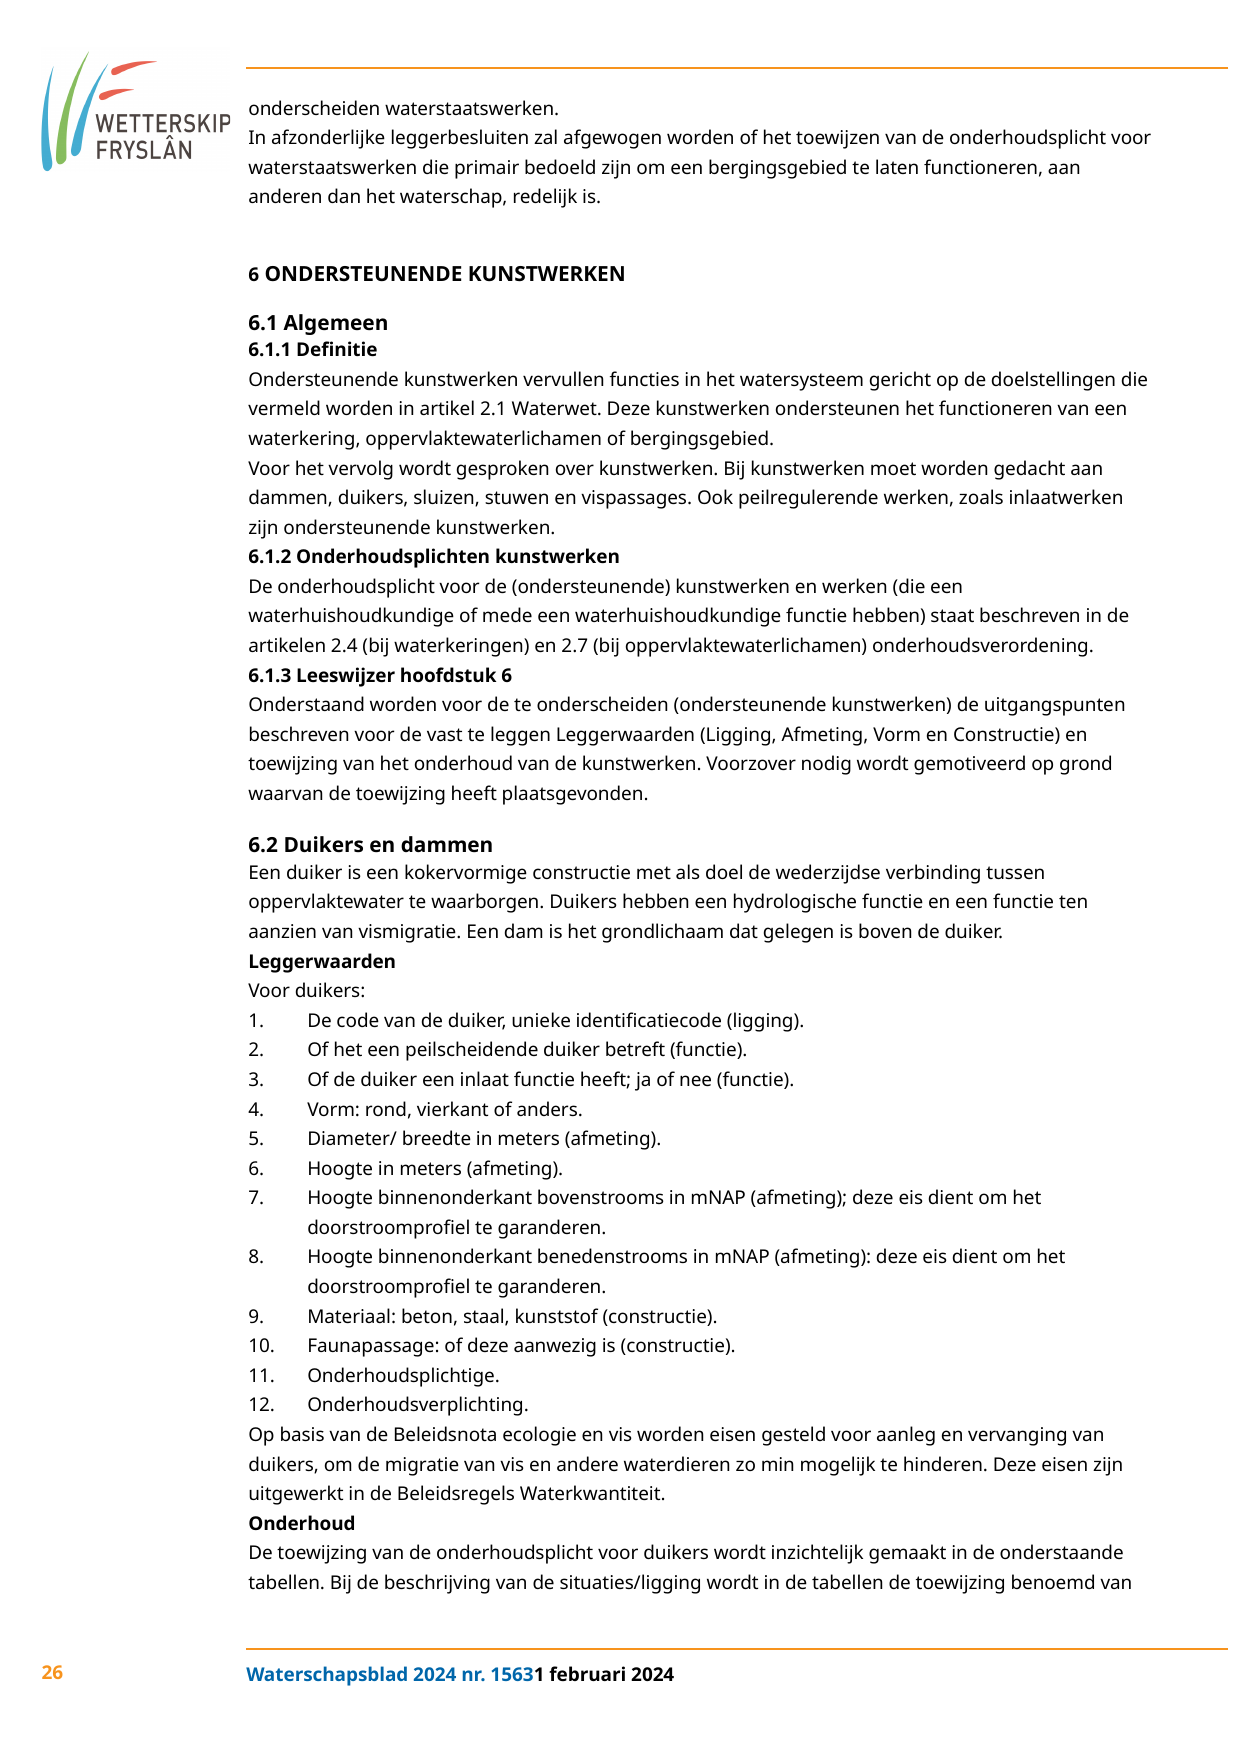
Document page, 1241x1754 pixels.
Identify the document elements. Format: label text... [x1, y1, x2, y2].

list Onderhoudsverplichting. [248, 1392, 1152, 1417]
picture [41, 47, 231, 172]
text In afzonderlijke leggerbesluiten zal afgewogen worden of het toewijzen van de onderhoudsplicht voor waterstaatswerken die primair bedoeld zijn om een bergingsgebied te laten functioneren, aan anderen dan het waterschap, redelijk is. [248, 124, 1152, 209]
text Onderstaand worden voor de te onderscheiden (ondersteunende kunstwerken) de uitgangspunten beschreven voor de vast te leggen Leggerwaarden (Ligging, Afmeting, Vorm en Constructie) en toewijzing van het onderhoud van de kunstwerken. Voorzover nodig wordt gemotiveerd op grond waarvan de toewijzing heeft plaatsgevonden. [248, 691, 1152, 806]
list Vorm: rond, vierkant of anders. [248, 1096, 1152, 1121]
list Of de duiker een inlaat functie heeft; ja of nee (functie). [248, 1066, 1152, 1092]
text De onderhoudsplicht voor de (ondersteunende) kunstwerken en werken (die een waterhuishoudkundige of mede een waterhuishoudkundige functie hebben) staat beschreven in de artikelen 2.4 (bij waterkeringen) en 2.7 (bij oppervlaktewaterlichamen) onderhoudsverordening. [248, 573, 1152, 658]
list Of het een peilscheidende duiker betreft (functie). [248, 1037, 1152, 1062]
text De toewijzing van de onderhoudsplicht voor duikers wordt inzichtelijk gemaakt in de onderstaande tabellen. Bij de beschrijving van de situaties/ligging wordt in de tabellen de toewijzing benoemd van [248, 1539, 1152, 1595]
list Hoogte binnenonderkant benedenstrooms in mNAP (afmeting): deze eis dient om het doorstroomprofiel te garanderen. [248, 1244, 1152, 1299]
text Leggerwaarden [248, 948, 1152, 973]
list Materiaal: beton, staal, kunststof (constructie). [248, 1303, 1152, 1328]
text 6 ONDERSTEUNENDE KUNSTWERKEN [248, 259, 1152, 287]
text Onderhoud [248, 1510, 1152, 1536]
text Ondersteunende kunstwerken vervullen functies in het watersysteem gericht op de doelstellingen die vermeld worden in artikel 2.1 Waterwet. Deze kunstwerken ondersteunen het functioneren van een waterkering, oppervlaktewaterlichamen of bergingsgebied. [248, 366, 1152, 451]
text 6.1.3 Leeswijzer hoofdstuk 6 [248, 662, 1152, 688]
text 6.2 Duikers en dammen [248, 831, 1152, 859]
list Hoogte in meters (afmeting). [248, 1155, 1152, 1181]
text onderscheiden waterstaatswerken. [248, 95, 1152, 121]
list Diameter/ breedte in meters (afmeting). [248, 1125, 1152, 1151]
list Faunapassage: of deze aanwezig is (constructie). [248, 1332, 1152, 1358]
text Op basis van de Beleidsnota ecologie en vis worden eisen gesteld voor aanleg en vervanging van duikers, om de migratie van vis en andere waterdieren zo min mogelijk te hinderen. Deze eisen zijn uitgewerkt in de Beleidsregels Waterkwantiteit. [248, 1421, 1152, 1506]
text Een duiker is een kokervormige constructie met als doel de wederzijdse verbinding tussen oppervlaktewater te waarborgen. Duikers hebben een hydrologische functie en een functie ten aanzien van vismigratie. Een dam is het grondlichaam dat gelegen is boven de duiker. [248, 859, 1152, 944]
text Voor duikers: [248, 977, 1152, 1003]
list Hoogte binnenonderkant bovenstrooms in mNAP (afmeting); deze eis dient om het doorstroomprofiel te garanderen. [248, 1184, 1152, 1240]
text Voor het vervolg wordt gesproken over kunstwerken. Bij kunstwerken moet worden gedacht aan dammen, duikers, sluizen, stuwen en vispassages. Ook peilregulerende werken, zoals inlaatwerken zijn ondersteunende kunstwerken. [248, 455, 1152, 540]
text 6.1 Algemeen [248, 308, 1152, 336]
list De code van de duiker, unieke identificatiecode (ligging). [248, 1007, 1152, 1033]
text 6.1.1 Definitie [248, 336, 1152, 362]
list Onderhoudsplichtige. [248, 1362, 1152, 1388]
text 6.1.2 Onderhoudsplichten kunstwerken [248, 543, 1152, 569]
